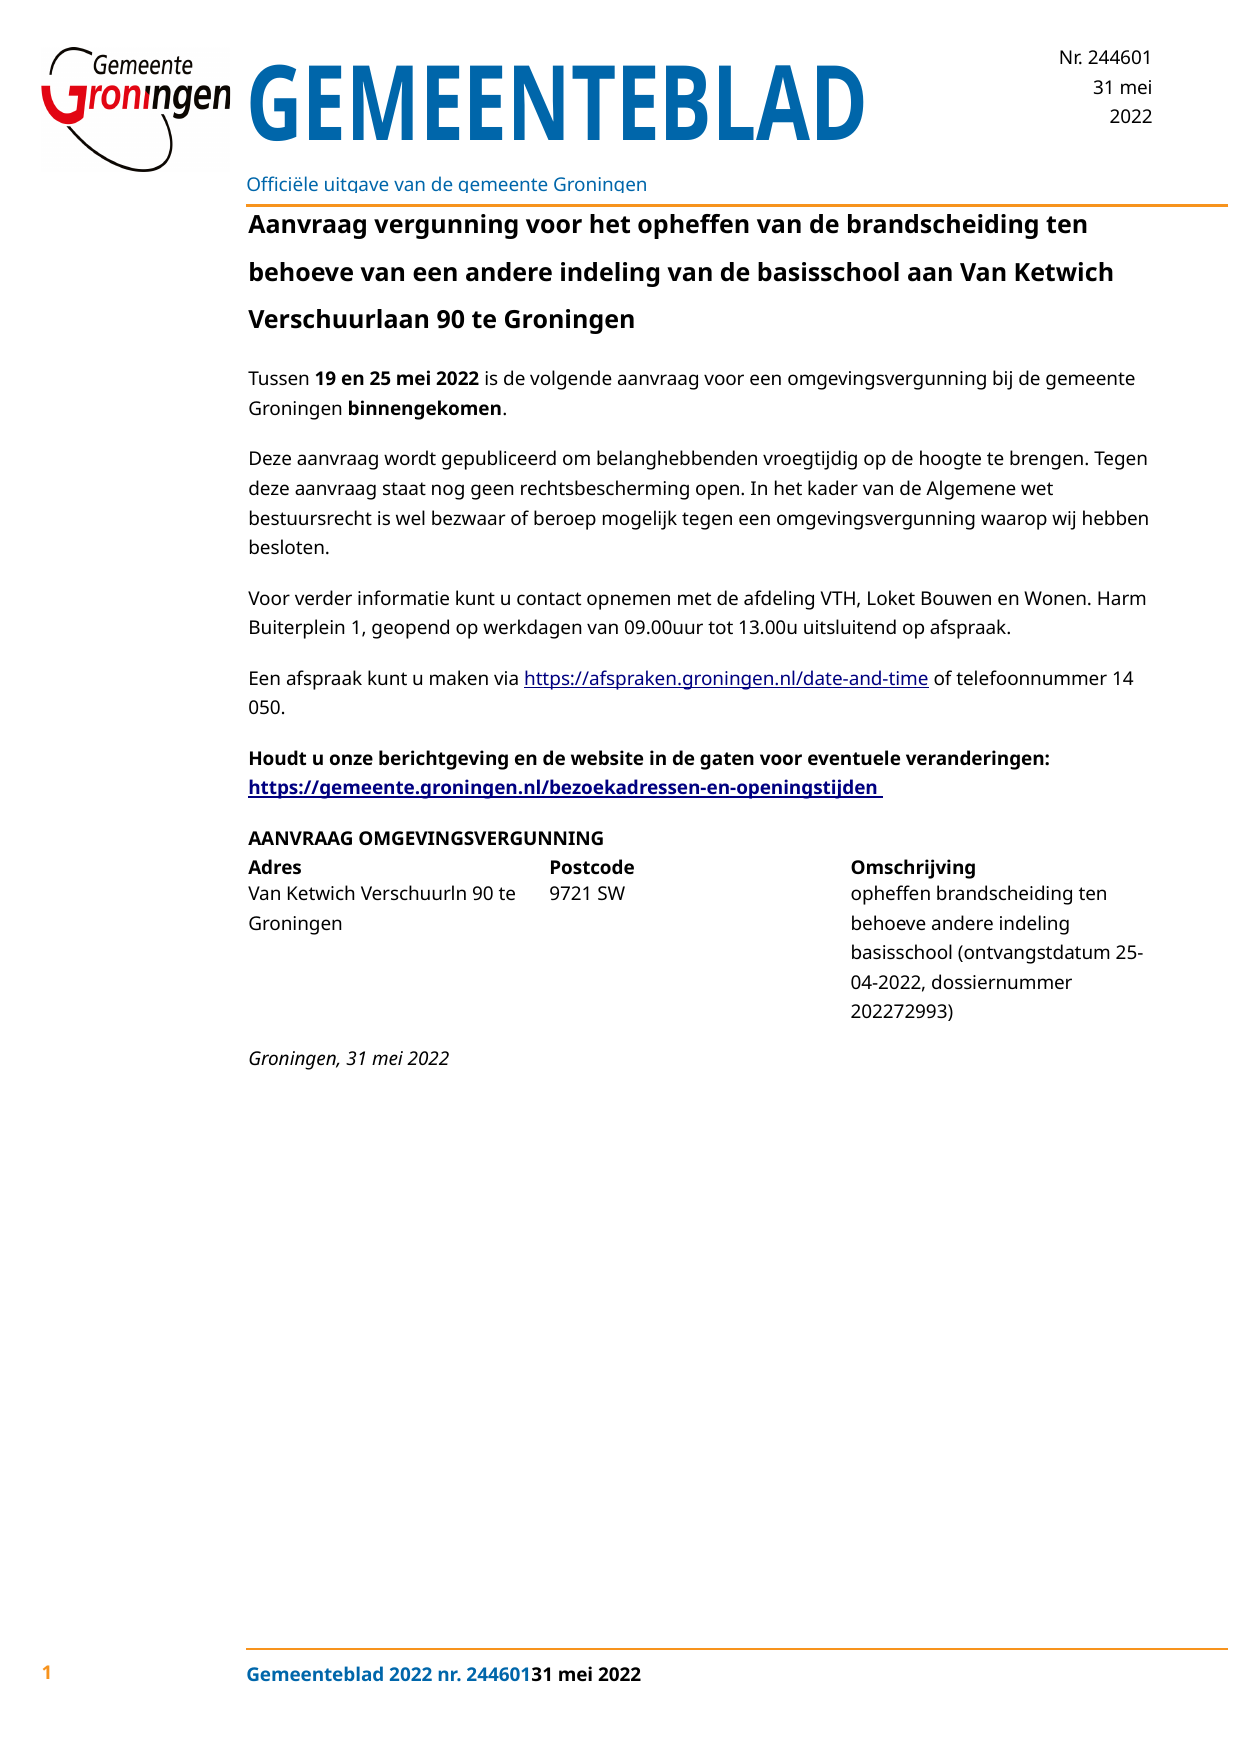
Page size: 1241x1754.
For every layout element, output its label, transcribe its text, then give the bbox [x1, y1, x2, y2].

table_header Postcode [549, 854, 850, 880]
text Een afspraak kunt u maken via https://afspraken.groningen.nl/date-and-time of telefoonnummer 14 050. [248, 665, 1152, 720]
text Tussen 19 en 25 mei 2022 is de volgende aanvraag voor een omgevingsvergunning bij de gemeente Groningen binnengekomen. [248, 366, 1152, 421]
table_header Adres [248, 854, 549, 880]
text Deze aanvraag wordt gepubliceerd om belanghebbenden vroegtijdig op de hoogte te brengen. Tegen deze aanvraag staat nog geen rechtsbescherming open. In het kader van de Algemene wet bestuursrecht is wel bezwaar of beroep mogelijk tegen een omgevingsvergunning waarop wij hebben besloten. [248, 446, 1152, 560]
picture [41, 47, 231, 172]
text AANVRAAG OMGEVINGSVERGUNNING [248, 825, 1152, 850]
table_cell opheffen brandscheiding ten behoeve andere indeling basisschool (ontvangstdatum 25-04-2022, dossiernummer 202272993) [850, 880, 1152, 1024]
text Houdt u onze berichtgeving en de website in de gaten voor eventuele veranderingen: https://gemeente.groningen.nl/bezoekadressen-en-openingstijden [248, 745, 1152, 800]
table_header Omschrijving [850, 854, 1152, 880]
table_cell Van Ketwich Verschuurln 90 te Groningen [248, 880, 549, 1024]
text Voor verder informatie kunt u contact opnemen met de afdeling VTH, Loket Bouwen en Wonen. Harm Buiterplein 1, geopend op werkdagen van 09.00uur tot 13.00u uitsluitend op afspraak. [248, 585, 1152, 640]
text Aanvraag vergunning voor het opheffen van de brandscheiding ten behoeve van een andere indeling van de basisschool aan Van Ketwich Verschuurlaan 90 te Groningen [248, 207, 1152, 336]
text Groningen, 31 mei 2022 [248, 1046, 1152, 1071]
table_cell 9721 SW [549, 880, 850, 1024]
